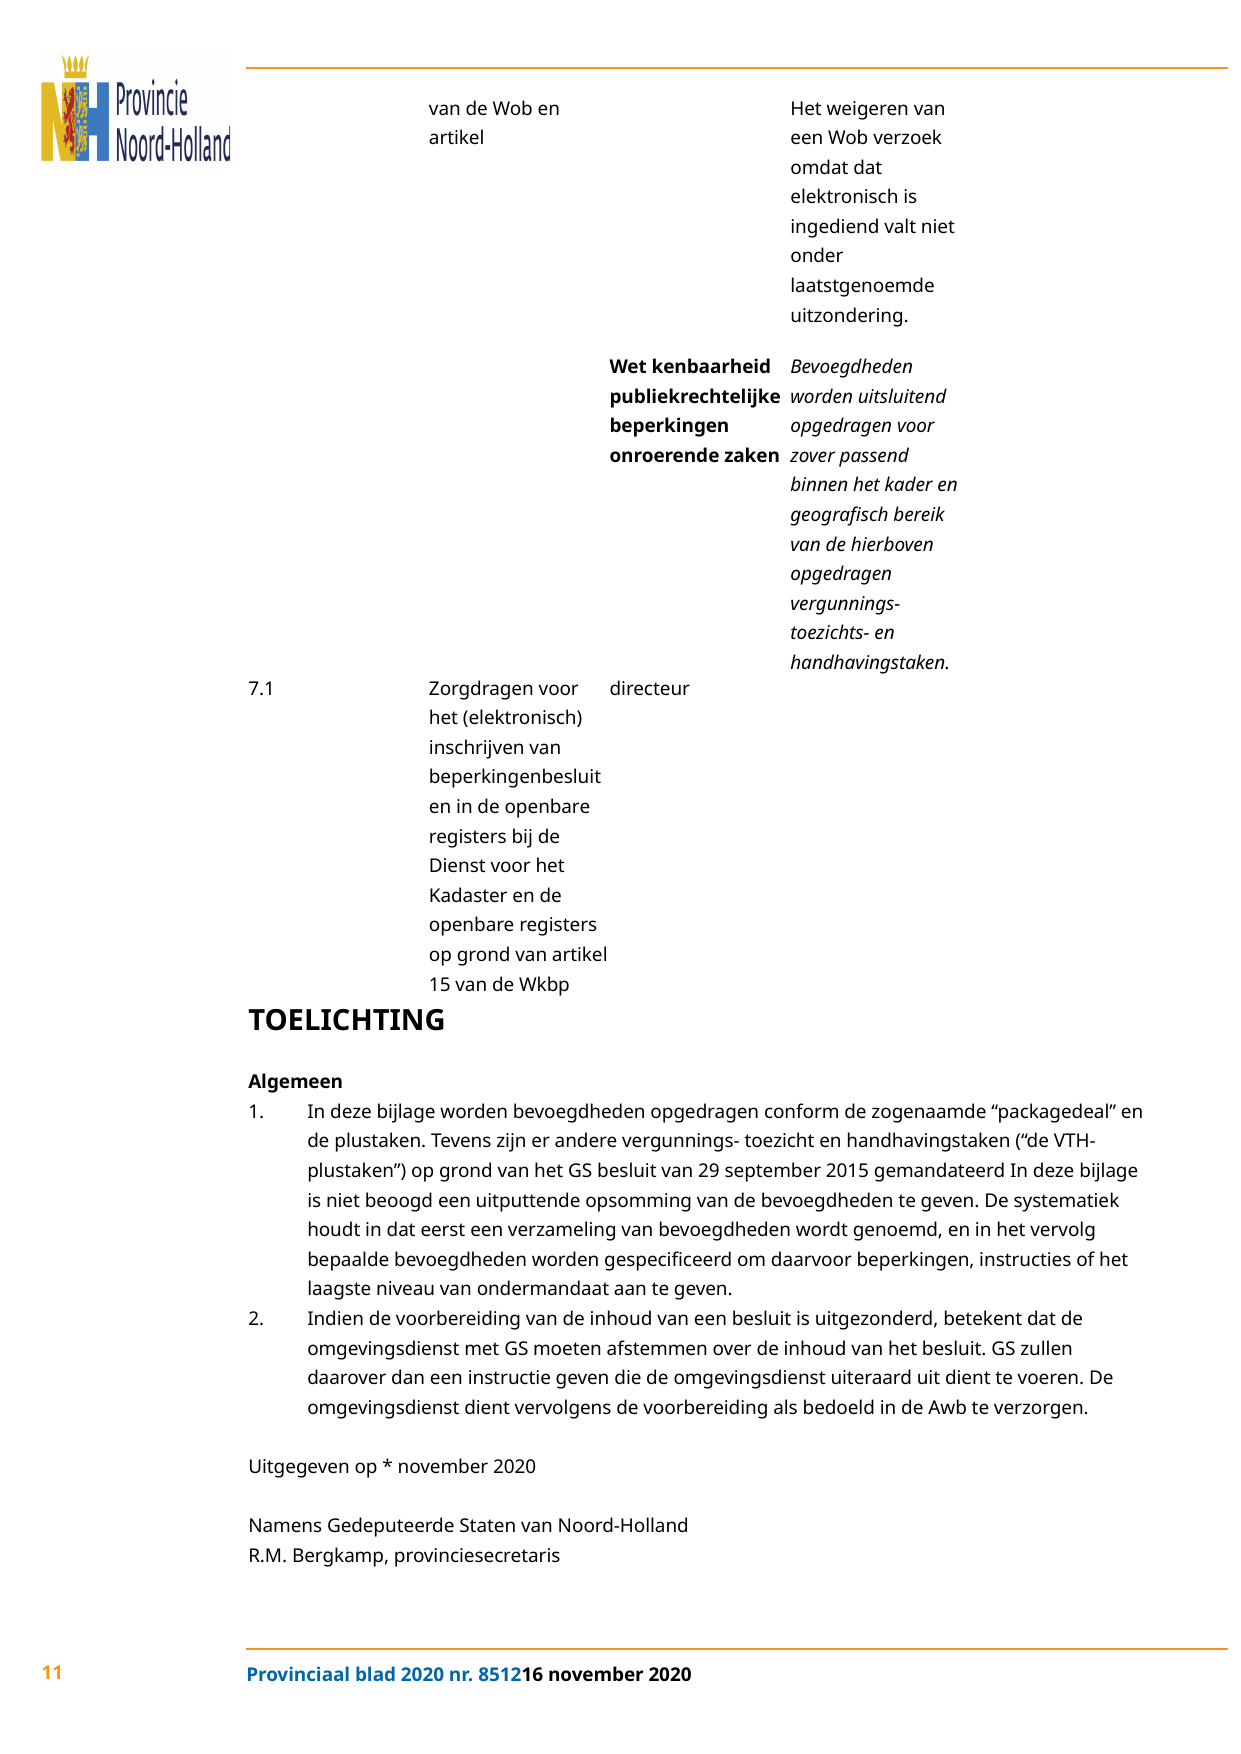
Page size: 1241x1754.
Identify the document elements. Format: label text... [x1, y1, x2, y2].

table_cell [429, 328, 609, 353]
text Uitgegeven op * november 2020 [248, 1453, 1152, 1479]
table_cell [971, 701, 1152, 726]
table_cell [248, 95, 429, 328]
table_cell 7.1 [248, 675, 429, 996]
list Indien de voorbereiding van de inhoud van een besluit is uitgezonderd, betekent dat de omgevingsdienst met GS moeten afstemmen over de inhoud van het besluit. GS zullen daarover dan een instructie geven die de omgevingsdienst uiteraard uit dient te voeren. De omgevingsdienst dient vervolgens de voorbereiding als bedoeld in de Awb te verzorgen. [248, 1305, 1152, 1420]
table_cell directeur [609, 675, 790, 996]
text R.M. Bergkamp, provinciesecretaris [248, 1542, 1152, 1568]
text TOELICHTING [248, 1000, 1152, 1039]
table_cell [248, 328, 429, 353]
table_cell [609, 328, 790, 353]
table_cell Zorgdragen voor het (elektronisch) inschrijven van beperkingenbesluiten in de openbare registers bij de Dienst voor het Kadaster en de openbare registers op grond van artikel 15 van de Wkbp [429, 675, 609, 996]
table_cell Wet kenbaarheid publiekrechtelijke beperkingen onroerende zaken [609, 353, 790, 675]
table_cell [790, 675, 971, 996]
table_cell Het weigeren van een Wob verzoek omdat dat elektronisch is ingediend valt niet onder laatstgenoemde uitzondering. [790, 95, 971, 328]
table_cell Bevoegdheden worden uitsluitend opgedragen voor zover passend binnen het kader en geografisch bereik van de hierboven opgedragen vergunnings- toezichts- en handhavingstaken. [790, 353, 971, 675]
text Algemeen [248, 1068, 1152, 1094]
table_cell [790, 328, 971, 353]
list In deze bijlage worden bevoegdheden opgedragen conform de zogenaamde “packagedeal” en de plustaken. Tevens zijn er andere vergunnings- toezicht en handhavingstaken (“de VTH-plustaken”) op grond van het GS besluit van 29 september 2015 gemandateerd In deze bijlage is niet beoogd een uitputtende opsomming van de bevoegdheden te geven. De systematiek houdt in dat eerst een verzameling van bevoegdheden wordt genoemd, en in het vervolg bepaalde bevoegdheden worden gespecificeerd om daarvoor beperkingen, instructies of het laagste niveau van ondermandaat aan te geven. [248, 1098, 1152, 1301]
picture [41, 47, 231, 172]
table_cell [429, 353, 609, 675]
table_cell van de Wob en artikel [429, 95, 609, 328]
text Namens Gedeputeerde Staten van Noord-Holland [248, 1512, 1152, 1538]
table_cell [971, 726, 1152, 996]
table_cell [609, 95, 790, 328]
table_cell [248, 353, 429, 675]
